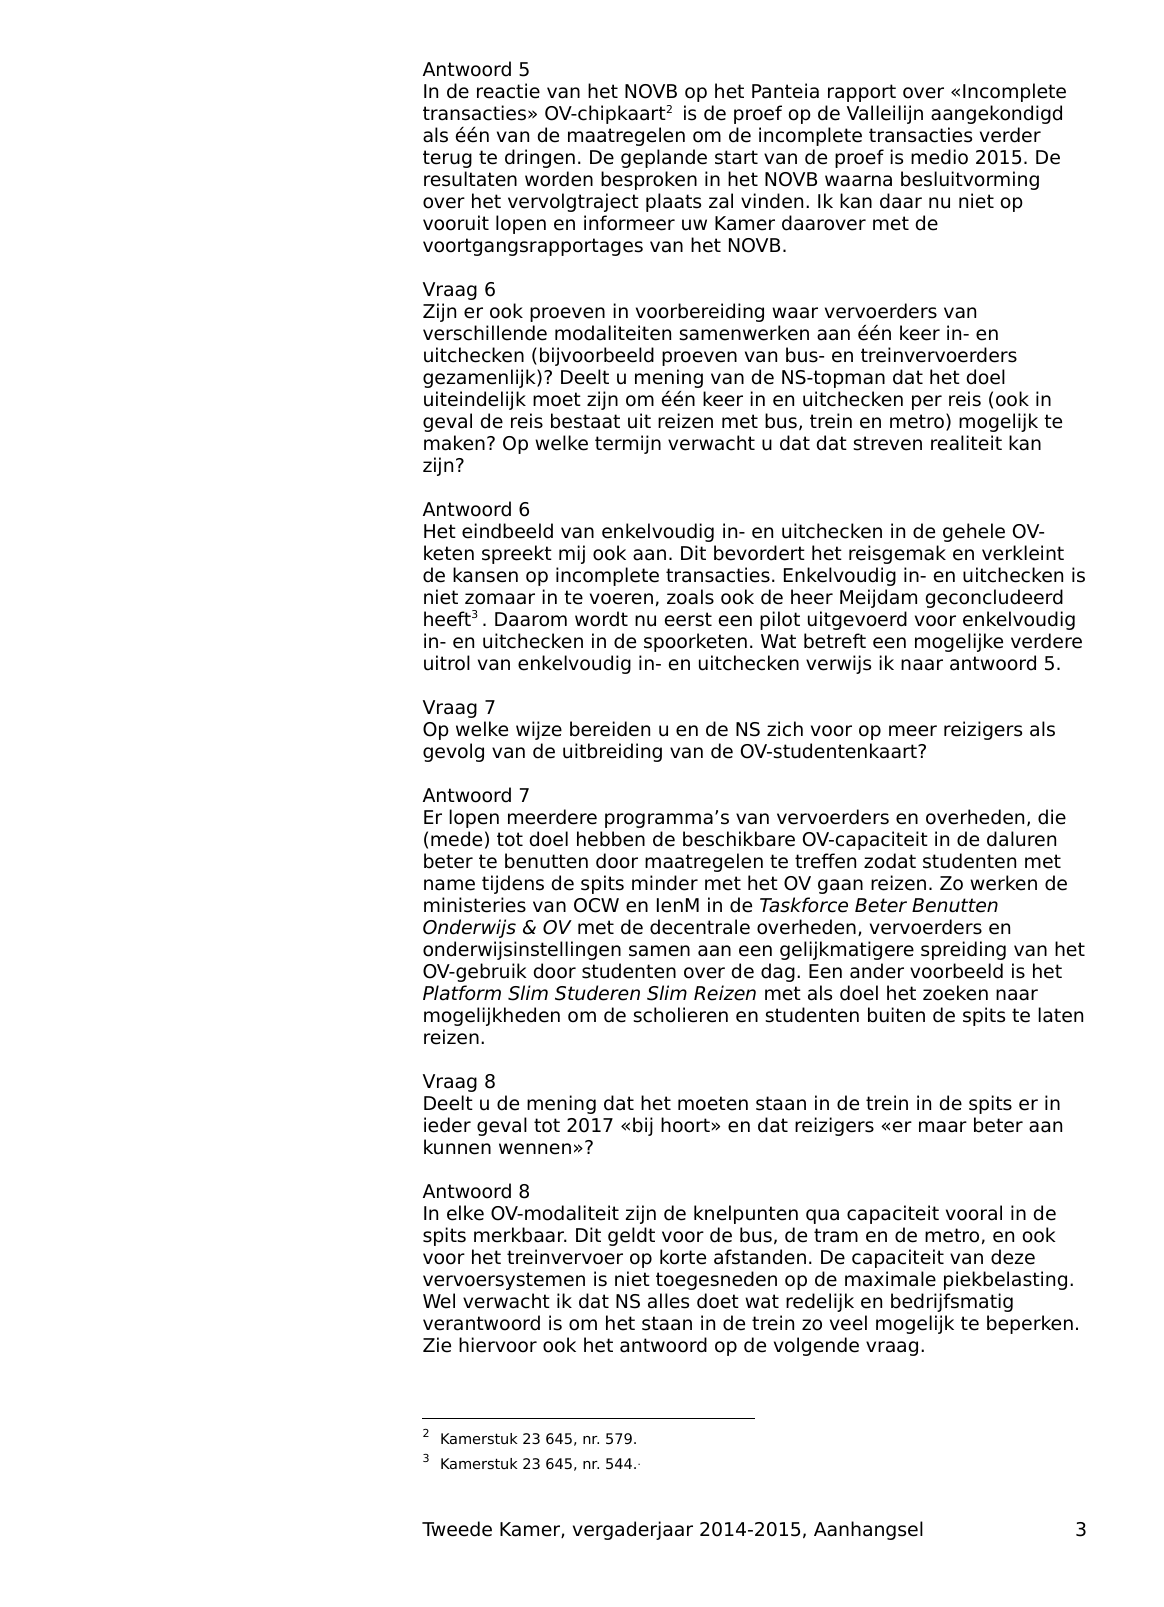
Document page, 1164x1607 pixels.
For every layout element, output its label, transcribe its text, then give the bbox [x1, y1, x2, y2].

text Kamerstuk 23 645, nr. 544.. [422, 1452, 1087, 1474]
text Vraag 6 [422, 279, 1087, 301]
text In de reactie van het NOVB op het Panteia rapport over «Incomplete transacties» OV-chipkaart is de proef op de Valleilijn aangekondigd als één van de maatregelen om de incomplete transacties verder terug te dringen. De geplande start van de proef is medio 2015. De resultaten worden besproken in het NOVB waarna besluitvorming over het vervolgtraject plaats zal vinden. Ik kan daar nu niet op vooruit lopen en informeer uw Kamer daarover met de voortgangsrapportages van het NOVB. [422, 81, 1087, 257]
text In elke OV-modaliteit zijn de knelpunten qua capaciteit vooral in de spits merkbaar. Dit geldt voor de bus, de tram en de metro, en ook voor het treinvervoer op korte afstanden. De capaciteit van deze vervoersystemen is niet toegesneden op de maximale piekbelasting. Wel verwacht ik dat NS alles doet wat redelijk en bedrijfsmatig verantwoord is om het staan in de trein zo veel mogelijk te beperken. Zie hiervoor ook het antwoord op de volgende vraag. [422, 1203, 1087, 1357]
text Vraag 7 [422, 697, 1087, 719]
text Vraag 8 [422, 1071, 1087, 1093]
text Kamerstuk 23 645, nr. 579. [422, 1427, 1087, 1449]
text Het eindbeeld van enkelvoudig in- en uitchecken in de gehele OV-keten spreekt mij ook aan. Dit bevordert het reisgemak en verkleint de kansen op incomplete transacties. Enkelvoudig in- en uitchecken is niet zomaar in te voeren, zoals ook de heer Meijdam geconcludeerd heeft. Daarom wordt nu eerst een pilot uitgevoerd voor enkelvoudig in- en uitchecken in de spoorketen. Wat betreft een mogelijke verdere uitrol van enkelvoudig in- en uitchecken verwijs ik naar antwoord 5. [422, 521, 1087, 675]
text Antwoord 5 [422, 59, 1087, 81]
text Antwoord 8 [422, 1181, 1087, 1203]
text Er lopen meerdere programma’s van vervoerders en overheden, die (mede) tot doel hebben de beschikbare OV-capaciteit in de daluren beter te benutten door maatregelen te treffen zodat studenten met name tijdens de spits minder met het OV gaan reizen. Zo werken de ministeries van OCW en IenM in de Taskforce Beter Benutten Onderwijs & OV met de decentrale overheden, vervoerders en onderwijsinstellingen samen aan een gelijkmatigere spreiding van het OV-gebruik door studenten over de dag. Een ander voorbeeld is het Platform Slim Studeren Slim Reizen met als doel het zoeken naar mogelijkheden om de scholieren en studenten buiten de spits te laten reizen. [422, 807, 1087, 1049]
text Op welke wijze bereiden u en de NS zich voor op meer reizigers als gevolg van de uitbreiding van de OV-studentenkaart? [422, 719, 1087, 763]
text Antwoord 6 [422, 499, 1087, 521]
text Deelt u de mening dat het moeten staan in de trein in de spits er in ieder geval tot 2017 «bij hoort» en dat reizigers «er maar beter aan kunnen wennen»? [422, 1093, 1087, 1159]
text Antwoord 7 [422, 785, 1087, 807]
text Zijn er ook proeven in voorbereiding waar vervoerders van verschillende modaliteiten samenwerken aan één keer in- en uitchecken (bijvoorbeeld proeven van bus- en treinvervoerders gezamenlijk)? Deelt u mening van de NS-topman dat het doel uiteindelijk moet zijn om één keer in en uitchecken per reis (ook in geval de reis bestaat uit reizen met bus, trein en metro) mogelijk te maken? Op welke termijn verwacht u dat dat streven realiteit kan zijn? [422, 301, 1087, 477]
